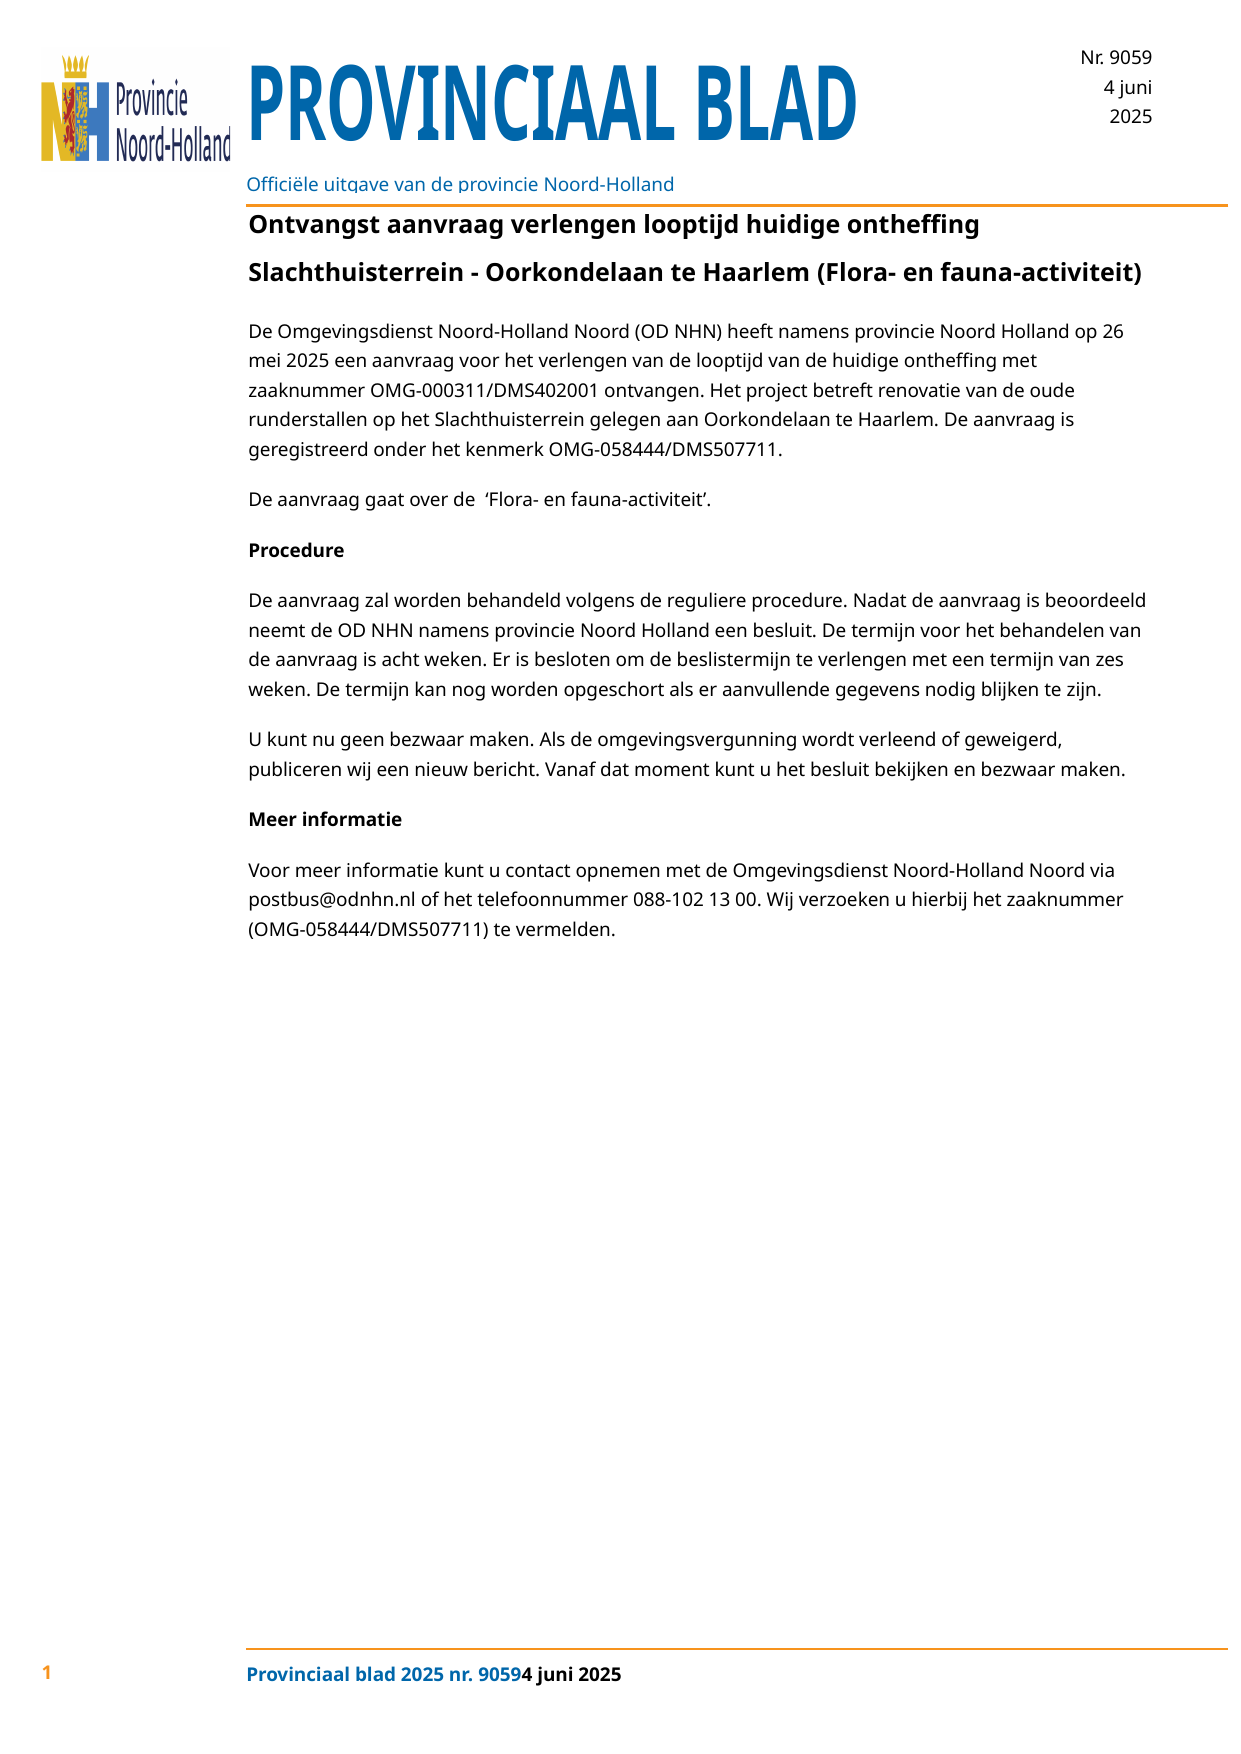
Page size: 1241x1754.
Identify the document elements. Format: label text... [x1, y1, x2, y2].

text De Omgevingsdienst Noord-Holland Noord (OD NHN) heeft namens provincie Noord Holland op 26 mei 2025 een aanvraag voor het verlengen van de looptijd van de huidige ontheffing met zaaknummer OMG-000311/DMS402001 ontvangen. Het project betreft renovatie van de oude runderstallen op het Slachthuisterrein gelegen aan Oorkondelaan te Haarlem. De aanvraag is geregistreerd onder het kenmerk OMG-058444/DMS507711. [248, 318, 1152, 462]
text Meer informatie [248, 807, 1152, 832]
text U kunt nu geen bezwaar maken. Als de omgevingsvergunning wordt verleend of geweigerd, publiceren wij een nieuw bericht. Vanaf dat moment kunt u het besluit bekijken en bezwaar maken. [248, 727, 1152, 782]
text Voor meer informatie kunt u contact opnemen met de Omgevingsdienst Noord-Holland Noord via postbus@odnhn.nl of het telefoonnummer 088-102 13 00. Wij verzoeken u hierbij het zaaknummer (OMG-058444/DMS507711) te vermelden. [248, 857, 1152, 942]
text De aanvraag zal worden behandeld volgens de reguliere procedure. Nadat de aanvraag is beoordeeld neemt de OD NHN namens provincie Noord Holland een besluit. De termijn voor het behandelen van de aanvraag is acht weken. Er is besloten om de beslistermijn te verlengen met een termijn van zes weken. De termijn kan nog worden opgeschort als er aanvullende gegevens nodig blijken te zijn. [248, 587, 1152, 702]
text De aanvraag gaat over de ‘Flora- en fauna-activiteit’. [248, 487, 1152, 512]
text Ontvangst aanvraag verlengen looptijd huidige ontheffing Slachthuisterrein - Oorkondelaan te Haarlem (Flora- en fauna-activiteit) [248, 207, 1152, 288]
picture [41, 47, 231, 172]
text Procedure [248, 537, 1152, 563]
